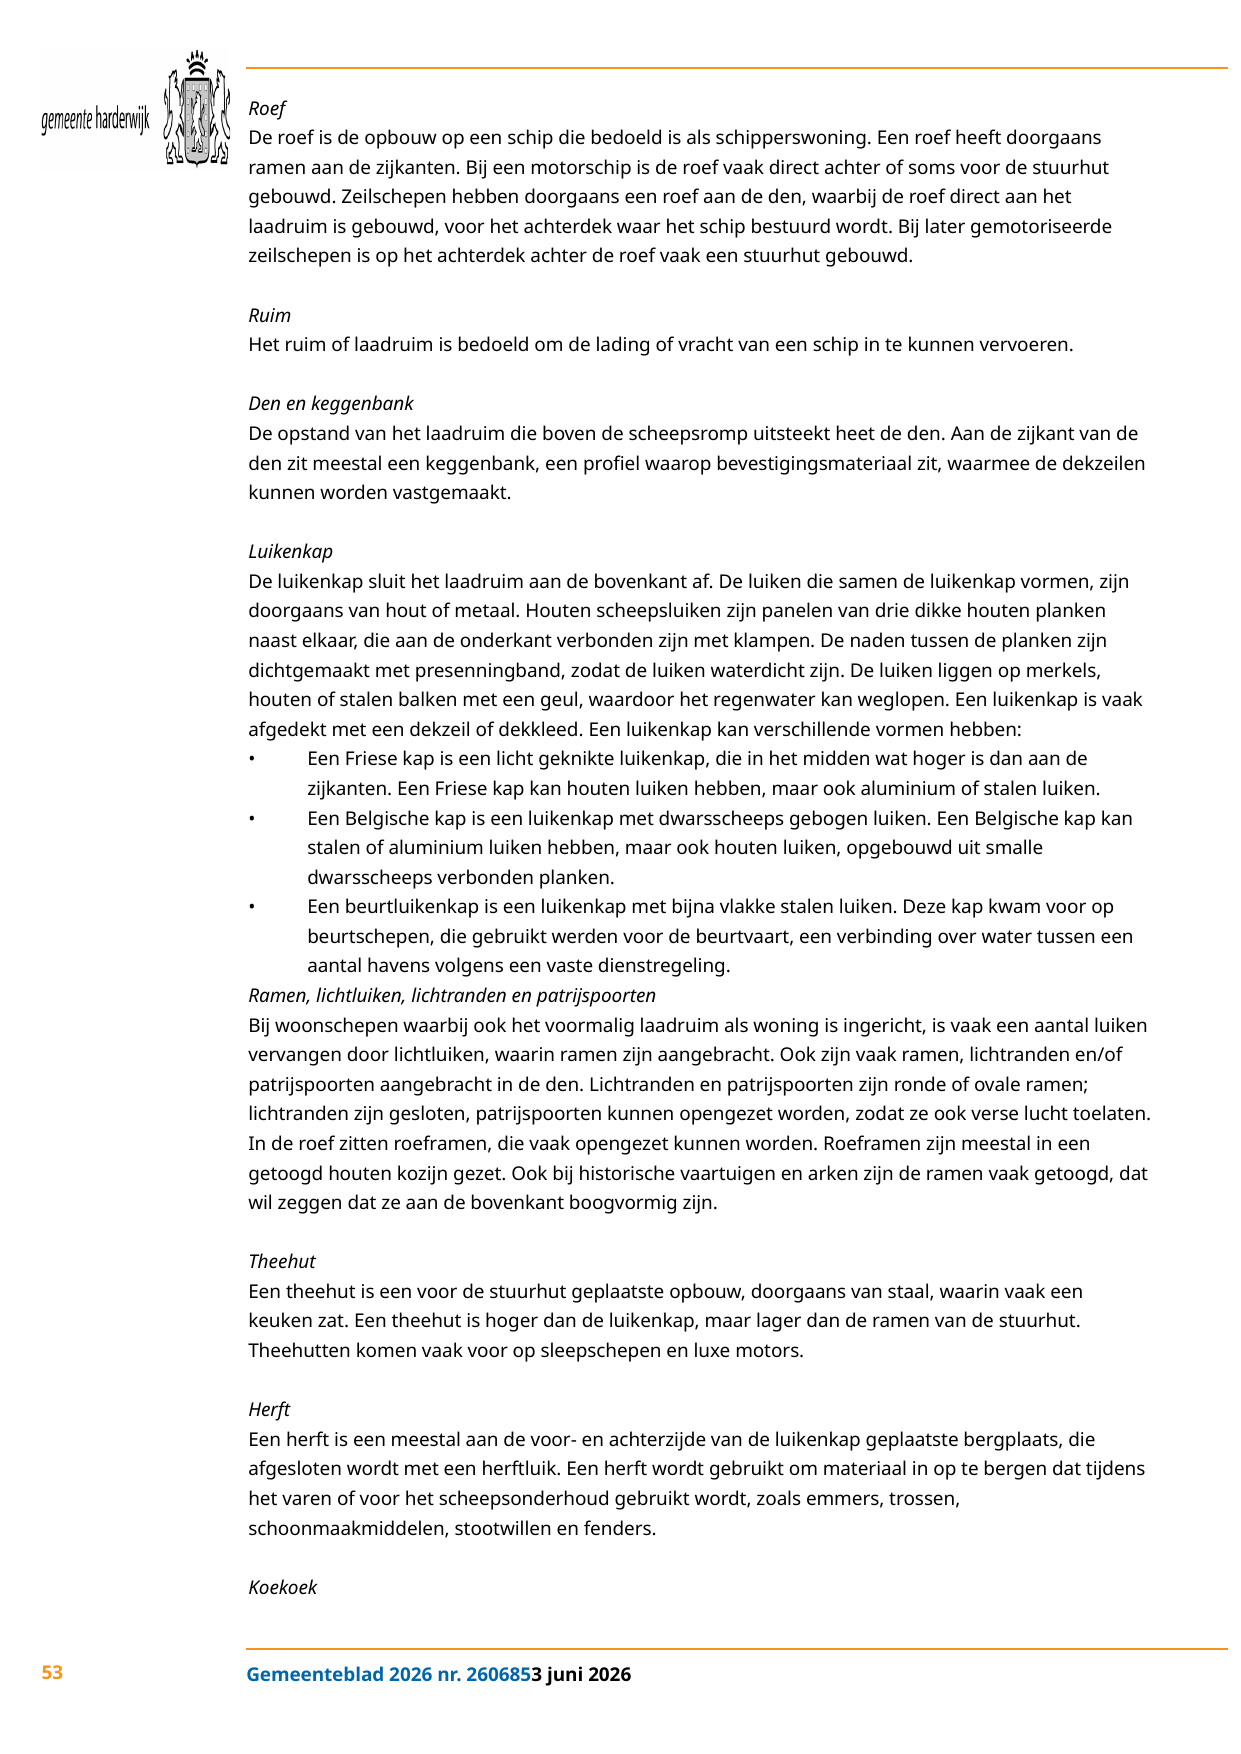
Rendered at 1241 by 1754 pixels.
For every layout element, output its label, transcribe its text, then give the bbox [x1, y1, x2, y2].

text Theehut [248, 1248, 1152, 1274]
text Koekoek [248, 1574, 1152, 1600]
text Ramen, lichtluiken, lichtranden en patrijspoorten [248, 982, 1152, 1008]
text Bij woonschepen waarbij ook het voormalig laadruim als woning is ingericht, is vaak een aantal luiken vervangen door lichtluiken, waarin ramen zijn aangebracht. Ook zijn vaak ramen, lichtranden en/of patrijspoorten aangebracht in de den. Lichtranden en patrijspoorten zijn ronde of ovale ramen; lichtranden zijn gesloten, patrijspoorten kunnen opengezet worden, zodat ze ook verse lucht toelaten. In de roef zitten roeframen, die vaak opengezet kunnen worden. Roeframen zijn meestal in een getoogd houten kozijn gezet. Ook bij historische vaartuigen en arken zijn de ramen vaak getoogd, dat wil zeggen dat ze aan de bovenkant boogvormig zijn. [248, 1012, 1152, 1215]
text De opstand van het laadruim die boven de scheepsromp uitsteekt heet de den. Aan de zijkant van de den zit meestal een keggenbank, een profiel waarop bevestigingsmateriaal zit, waarmee de dekzeilen kunnen worden vastgemaakt. [248, 420, 1152, 505]
list Een beurtluikenkap is een luikenkap met bijna vlakke stalen luiken. Deze kap kwam voor op beurtschepen, die gebruikt werden voor de beurtvaart, een verbinding over water tussen een aantal havens volgens een vaste dienstregeling. [248, 893, 1152, 978]
text Den en keggenbank [248, 391, 1152, 416]
picture [41, 47, 231, 172]
text Ruim [248, 302, 1152, 328]
text Herft [248, 1396, 1152, 1422]
text Een herft is een meestal aan de voor- en achterzijde van de luikenkap geplaatste bergplaats, die afgesloten wordt met een herftluik. Een herft wordt gebruikt om materiaal in op te bergen dat tijdens het varen of voor het scheepsonderhoud gebruikt wordt, zoals emmers, trossen, schoonmaakmiddelen, stootwillen en fenders. [248, 1426, 1152, 1541]
list Een Friese kap is een licht geknikte luikenkap, die in het midden wat hoger is dan aan de zijkanten. Een Friese kap kan houten luiken hebben, maar ook aluminium of stalen luiken. [248, 746, 1152, 801]
text De luikenkap sluit het laadruim aan de bovenkant af. De luiken die samen de luikenkap vormen, zijn doorgaans van hout of metaal. Houten scheepsluiken zijn panelen van drie dikke houten planken naast elkaar, die aan de onderkant verbonden zijn met klampen. De naden tussen de planken zijn dichtgemaakt met presenningband, zodat de luiken waterdicht zijn. De luiken liggen op merkels, houten of stalen balken met een geul, waardoor het regenwater kan weglopen. Een luikenkap is vaak afgedekt met een dekzeil of dekkleed. Een luikenkap kan verschillende vormen hebben: [248, 568, 1152, 742]
text Het ruim of laadruim is bedoeld om de lading of vracht van een schip in te kunnen vervoeren. [248, 331, 1152, 357]
text Een theehut is een voor de stuurhut geplaatste opbouw, doorgaans van staal, waarin vaak een keuken zat. Een theehut is hoger dan de luikenkap, maar lager dan de ramen van de stuurhut. Theehutten komen vaak voor op sleepschepen en luxe motors. [248, 1278, 1152, 1363]
text Luikenkap [248, 538, 1152, 564]
list Een Belgische kap is een luikenkap met dwarsscheeps gebogen luiken. Een Belgische kap kan stalen of aluminium luiken hebben, maar ook houten luiken, opgebouwd uit smalle dwarsscheeps verbonden planken. [248, 805, 1152, 890]
text De roef is de opbouw op een schip die bedoeld is als schipperswoning. Een roef heeft doorgaans ramen aan de zijkanten. Bij een motorschip is de roef vaak direct achter of soms voor de stuurhut gebouwd. Zeilschepen hebben doorgaans een roef aan de den, waarbij de roef direct aan het laadruim is gebouwd, voor het achterdek waar het schip bestuurd wordt. Bij later gemotoriseerde zeilschepen is op het achterdek achter de roef vaak een stuurhut gebouwd. [248, 124, 1152, 268]
text Roef [248, 95, 1152, 121]
